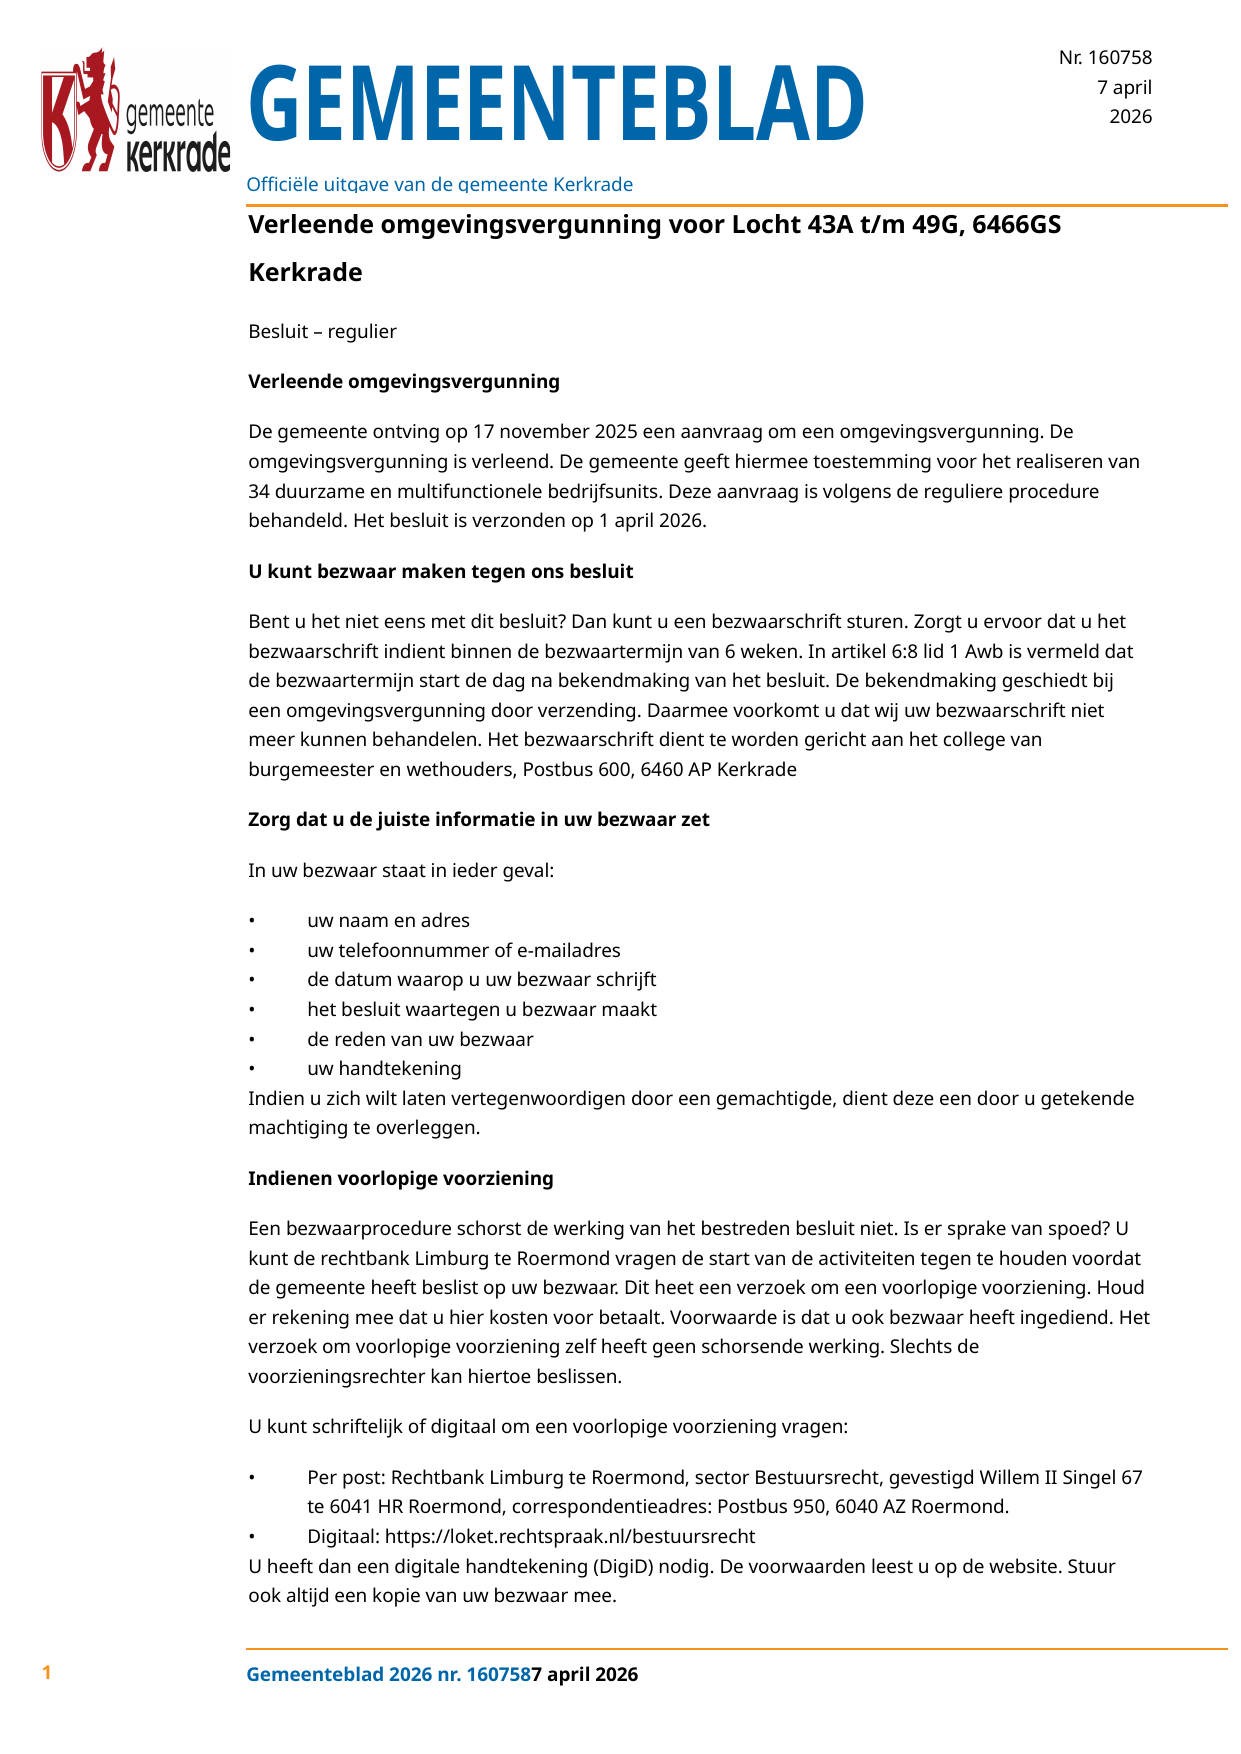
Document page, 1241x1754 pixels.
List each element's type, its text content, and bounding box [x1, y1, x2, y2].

text Verleende omgevingsvergunning voor Locht 43A t/m 49G, 6466GS Kerkrade [248, 207, 1152, 288]
text De gemeente ontving op 17 november 2025 een aanvraag om een omgevingsvergunning. De omgevingsvergunning is verleend. De gemeente geeft hiermee toestemming voor het realiseren van 34 duurzame en multifunctionele bedrijfsunits. Deze aanvraag is volgens de reguliere procedure behandeld. Het besluit is verzonden op 1 april 2026. [248, 419, 1152, 533]
list de reden van uw bezwaar [248, 1026, 1152, 1052]
text U kunt schriftelijk of digitaal om een voorlopige voorziening vragen: [248, 1414, 1152, 1439]
list uw handtekening [248, 1055, 1152, 1081]
text Een bezwaarprocedure schorst de werking van het bestreden besluit niet. Is er sprake van spoed? U kunt de rechtbank Limburg te Roermond vragen de start van de activiteiten tegen te houden voordat de gemeente heeft beslist op uw bezwaar. Dit heet een verzoek om een voorlopige voorziening. Houd er rekening mee dat u hier kosten voor betaalt. Voorwaarde is dat u ook bezwaar heeft ingediend. Het verzoek om voorlopige voorziening zelf heeft geen schorsende werking. Slechts de voorzieningsrechter kan hiertoe beslissen. [248, 1215, 1152, 1389]
text Zorg dat u de juiste informatie in uw bezwaar zet [248, 807, 1152, 832]
picture [41, 47, 231, 172]
list Per post: Rechtbank Limburg te Roermond, sector Bestuursrecht, gevestigd Willem II Singel 67 te 6041 HR Roermond, correspondentieadres: Postbus 950, 6040 AZ Roermond. [248, 1464, 1152, 1519]
text In uw bezwaar staat in ieder geval: [248, 857, 1152, 883]
list uw naam en adres [248, 907, 1152, 933]
list Digitaal: https://loket.rechtspraak.nl/bestuursrecht [248, 1523, 1152, 1549]
text Indien u zich wilt laten vertegenwoordigen door een gemachtigde, dient deze een door u getekende machtiging te overleggen. [248, 1085, 1152, 1140]
list het besluit waartegen u bezwaar maakt [248, 996, 1152, 1022]
text U heeft dan een digitale handtekening (DigiD) nodig. De voorwaarden leest u op de website. Stuur ook altijd een kopie van uw bezwaar mee. [248, 1553, 1152, 1608]
text Indienen voorlopige voorziening [248, 1165, 1152, 1191]
text Bent u het niet eens met dit besluit? Dan kunt u een bezwaarschrift sturen. Zorgt u ervoor dat u het bezwaarschrift indient binnen de bezwaartermijn van 6 weken. In artikel 6:8 lid 1 Awb is vermeld dat de bezwaartermijn start de dag na bekendmaking van het besluit. De bekendmaking geschiedt bij een omgevingsvergunning door verzending. Daarmee voorkomt u dat wij uw bezwaarschrift niet meer kunnen behandelen. Het bezwaarschrift dient te worden gericht aan het college van burgemeester en wethouders, Postbus 600, 6460 AP Kerkrade [248, 608, 1152, 782]
text Besluit – regulier [248, 318, 1152, 344]
text U kunt bezwaar maken tegen ons besluit [248, 558, 1152, 584]
text Verleende omgevingsvergunning [248, 368, 1152, 394]
list uw telefoonnummer of e-mailadres [248, 937, 1152, 963]
list de datum waarop u uw bezwaar schrijft [248, 967, 1152, 992]
